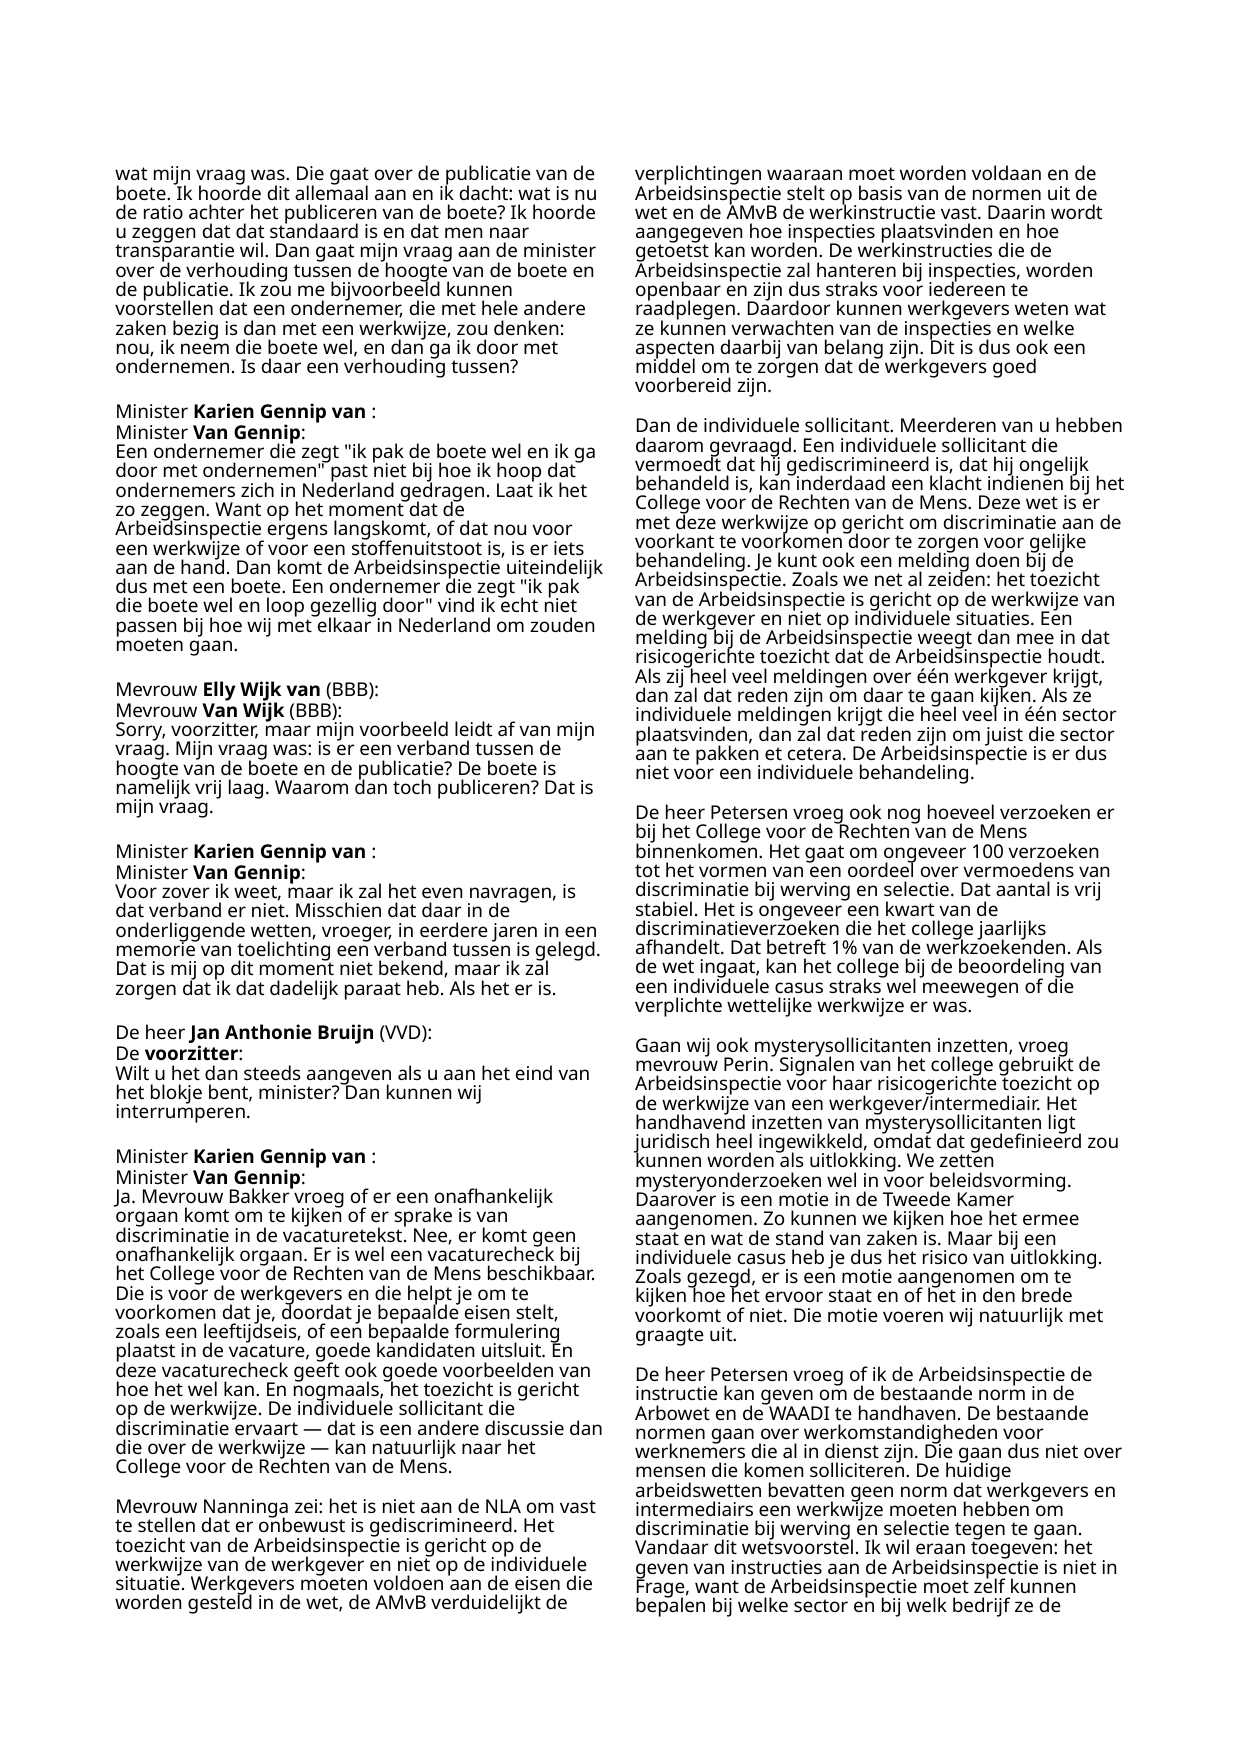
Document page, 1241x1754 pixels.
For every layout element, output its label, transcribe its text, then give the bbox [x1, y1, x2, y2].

text Minister Van Gennip: [115, 424, 605, 443]
text Mevrouw Elly Wijk van (BBB): [115, 676, 605, 702]
text Wilt u het dan steeds aangeven als u aan het eind van het blokje bent, minister? Dan kunnen wij interrumperen. [115, 1064, 605, 1122]
text De voorzitter: [115, 1045, 605, 1064]
text Sorry, voorzitter, maar mijn voorbeeld leidt af van mijn vraag. Mijn vraag was: is er een verband tussen de hoogte van de boete en de publicatie? De boete is namelijk vrij laag. Waarom dan toch publiceren? Dat is mijn vraag. [115, 721, 605, 817]
text Gaan wij ook mysterysollicitanten inzetten, vroeg mevrouw Perin. Signalen van het college gebruikt de Arbeidsinspectie voor haar risicogerichte toezicht op de werkwijze van een werkgever/intermediair. Het handhavend inzetten van mysterysollicitanten ligt juridisch heel ingewikkeld, omdat dat gedefinieerd zou kunnen worden als uitlokking. We zetten mysteryonderzoeken wel in voor beleidsvorming. Daarover is een motie in de Tweede Kamer aangenomen. Zo kunnen we kijken hoe het ermee staat en wat de stand van zaken is. Maar bij een individuele casus heb je dus het risico van uitlokking. Zoals gezegd, er is een motie aangenomen om te kijken hoe het ervoor staat en of het in den brede voorkomt of niet. Die motie voeren wij natuurlijk met graagte uit. [635, 1037, 1125, 1345]
text De heer Petersen vroeg ook nog hoeveel verzoeken er bij het College voor de Rechten van de Mens binnenkomen. Het gaat om ongeveer 100 verzoeken tot het vormen van een oordeel over vermoedens van discriminatie bij werving en selectie. Dat aantal is vrij stabiel. Het is ongeveer een kwart van de discriminatieverzoeken die het college jaarlijks afhandelt. Dat betreft 1% van de werkzoekenden. Als de wet ingaat, kan het college bij de beoordeling van een individuele casus straks wel meewegen of die verplichte wettelijke werkwijze er was. [635, 804, 1125, 1016]
text Minister Karien Gennip van : [115, 398, 605, 424]
text Mevrouw Van Wijk (BBB): [115, 702, 605, 721]
text Een ondernemer die zegt "ik pak de boete wel en ik ga door met ondernemen" past niet bij hoe ik hoop dat ondernemers zich in Nederland gedragen. Laat ik het zo zeggen. Want op het moment dat de Arbeidsinspectie ergens langskomt, of dat nou voor een werkwijze of voor een stoffenuitstoot is, is er iets aan de hand. Dan komt de Arbeidsinspectie uiteindelijk dus met een boete. Een ondernemer die zegt "ik pak die boete wel en loop gezellig door" vind ik echt niet passen bij hoe wij met elkaar in Nederland om zouden moeten gaan. [115, 443, 605, 655]
text Minister Van Gennip: [115, 864, 605, 883]
text De heer Petersen vroeg of ik de Arbeidsinspectie de instructie kan geven om de bestaande norm in de Arbowet en de WAADI te handhaven. De bestaande normen gaan over werkomstandigheden voor werknemers die al in dienst zijn. Die gaan dus niet over mensen die komen solliciteren. De huidige arbeidswetten bevatten geen norm dat werkgevers en intermediairs een werkwijze moeten hebben om discriminatie bij werving en selectie tegen te gaan. Vandaar dit wetsvoorstel. Ik wil eraan toegeven: het geven van instructies aan de Arbeidsinspectie is niet in Frage, want de Arbeidsinspectie moet zelf kunnen bepalen bij welke sector en bij welk bedrijf ze de [635, 1366, 1125, 1616]
text Minister Karien Gennip van : [115, 1143, 605, 1169]
text wat mijn vraag was. Die gaat over de publicatie van de boete. Ik hoorde dit allemaal aan en ik dacht: wat is nu de ratio achter het publiceren van de boete? Ik hoorde u zeggen dat dat standaard is en dat men naar transparantie wil. Dan gaat mijn vraag aan de minister over de verhouding tussen de hoogte van de boete en de publicatie. Ik zou me bijvoorbeeld kunnen voorstellen dat een ondernemer, die met hele andere zaken bezig is dan met een werkwijze, zou denken: nou, ik neem die boete wel, en dan ga ik door met ondernemen. Is daar een verhouding tussen? [115, 165, 605, 377]
text Minister Karien Gennip van : [115, 838, 605, 864]
text Dan de individuele sollicitant. Meerderen van u hebben daarom gevraagd. Een individuele sollicitant die vermoedt dat hij gediscrimineerd is, dat hij ongelijk behandeld is, kan inderdaad een klacht indienen bij het College voor de Rechten van de Mens. Deze wet is er met deze werkwijze op gericht om discriminatie aan de voorkant te voorkomen door te zorgen voor gelijke behandeling. Je kunt ook een melding doen bij de Arbeidsinspectie. Zoals we net al zeiden: het toezicht van de Arbeidsinspectie is gericht op de werkwijze van de werkgever en niet op individuele situaties. Een melding bij de Arbeidsinspectie weegt dan mee in dat risicogerichte toezicht dat de Arbeidsinspectie houdt. Als zij heel veel meldingen over één werkgever krijgt, dan zal dat reden zijn om daar te gaan kijken. Als ze individuele meldingen krijgt die heel veel in één sector plaatsvinden, dan zal dat reden zijn om juist die sector aan te pakken et cetera. De Arbeidsinspectie is er dus niet voor een individuele behandeling. [635, 417, 1125, 783]
text verplichtingen waaraan moet worden voldaan en de Arbeidsinspectie stelt op basis van de normen uit de wet en de AMvB de werkinstructie vast. Daarin wordt aangegeven hoe inspecties plaatsvinden en hoe getoetst kan worden. De werkinstructies die de Arbeidsinspectie zal hanteren bij inspecties, worden openbaar en zijn dus straks voor iedereen te raadplegen. Daardoor kunnen werkgevers weten wat ze kunnen verwachten van de inspecties en welke aspecten daarbij van belang zijn. Dit is dus ook een middel om te zorgen dat de werkgevers goed voorbereid zijn. [635, 165, 1125, 397]
text Minister Van Gennip: [115, 1169, 605, 1188]
text De heer Jan Anthonie Bruijn (VVD): [115, 1019, 605, 1045]
text Ja. Mevrouw Bakker vroeg of er een onafhankelijk orgaan komt om te kijken of er sprake is van discriminatie in de vacaturetekst. Nee, er komt geen onafhankelijk orgaan. Er is wel een vacaturecheck bij het College voor de Rechten van de Mens beschikbaar. Die is voor de werkgevers en die helpt je om te voorkomen dat je, doordat je bepaalde eisen stelt, zoals een leeftijdseis, of een bepaalde formulering plaatst in de vacature, goede kandidaten uitsluit. En deze vacaturecheck geeft ook goede voorbeelden van hoe het wel kan. En nogmaals, het toezicht is gericht op de werkwijze. De individuele sollicitant die discriminatie ervaart — dat is een andere discussie dan die over de werkwijze — kan natuurlijk naar het College voor de Rechten van de Mens. [115, 1188, 605, 1477]
text Mevrouw Nanninga zei: het is niet aan de NLA om vast te stellen dat er onbewust is gediscrimineerd. Het toezicht van de Arbeidsinspectie is gericht op de werkwijze van de werkgever en niet op de individuele situatie. Werkgevers moeten voldoen aan de eisen die worden gesteld in de wet, de AMvB verduidelijkt de [115, 1498, 605, 1614]
text Voor zover ik weet, maar ik zal het even navragen, is dat verband er niet. Misschien dat daar in de onderliggende wetten, vroeger, in eerdere jaren in een memorie van toelichting een verband tussen is gelegd. Dat is mij op dit moment niet bekend, maar ik zal zorgen dat ik dat dadelijk paraat heb. Als het er is. [115, 883, 605, 999]
